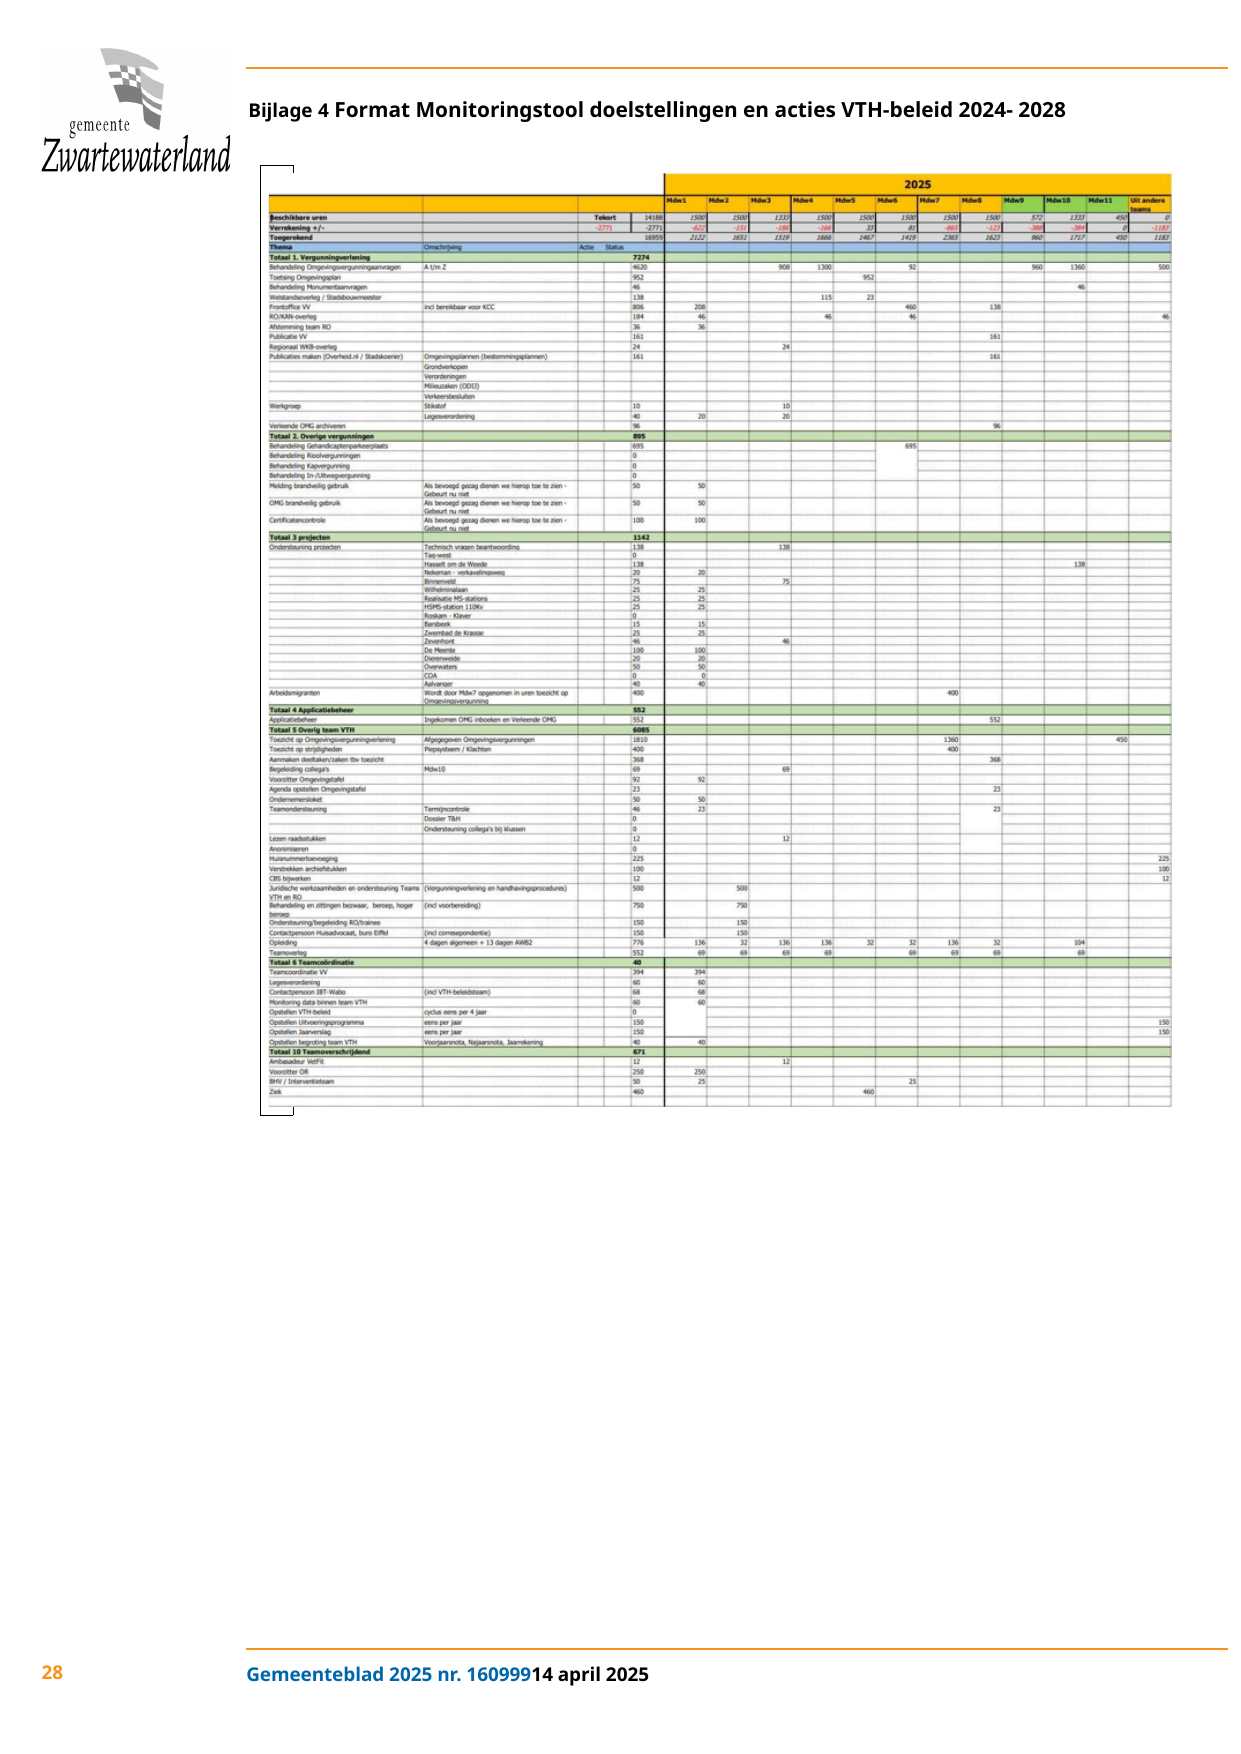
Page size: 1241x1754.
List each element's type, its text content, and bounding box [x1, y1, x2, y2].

picture [41, 47, 231, 172]
picture [268, 173, 1173, 1107]
text Bijlage 4 Format Monitoringstool doelstellingen en acties VTH-beleid 2024- 2028 [248, 95, 1152, 123]
